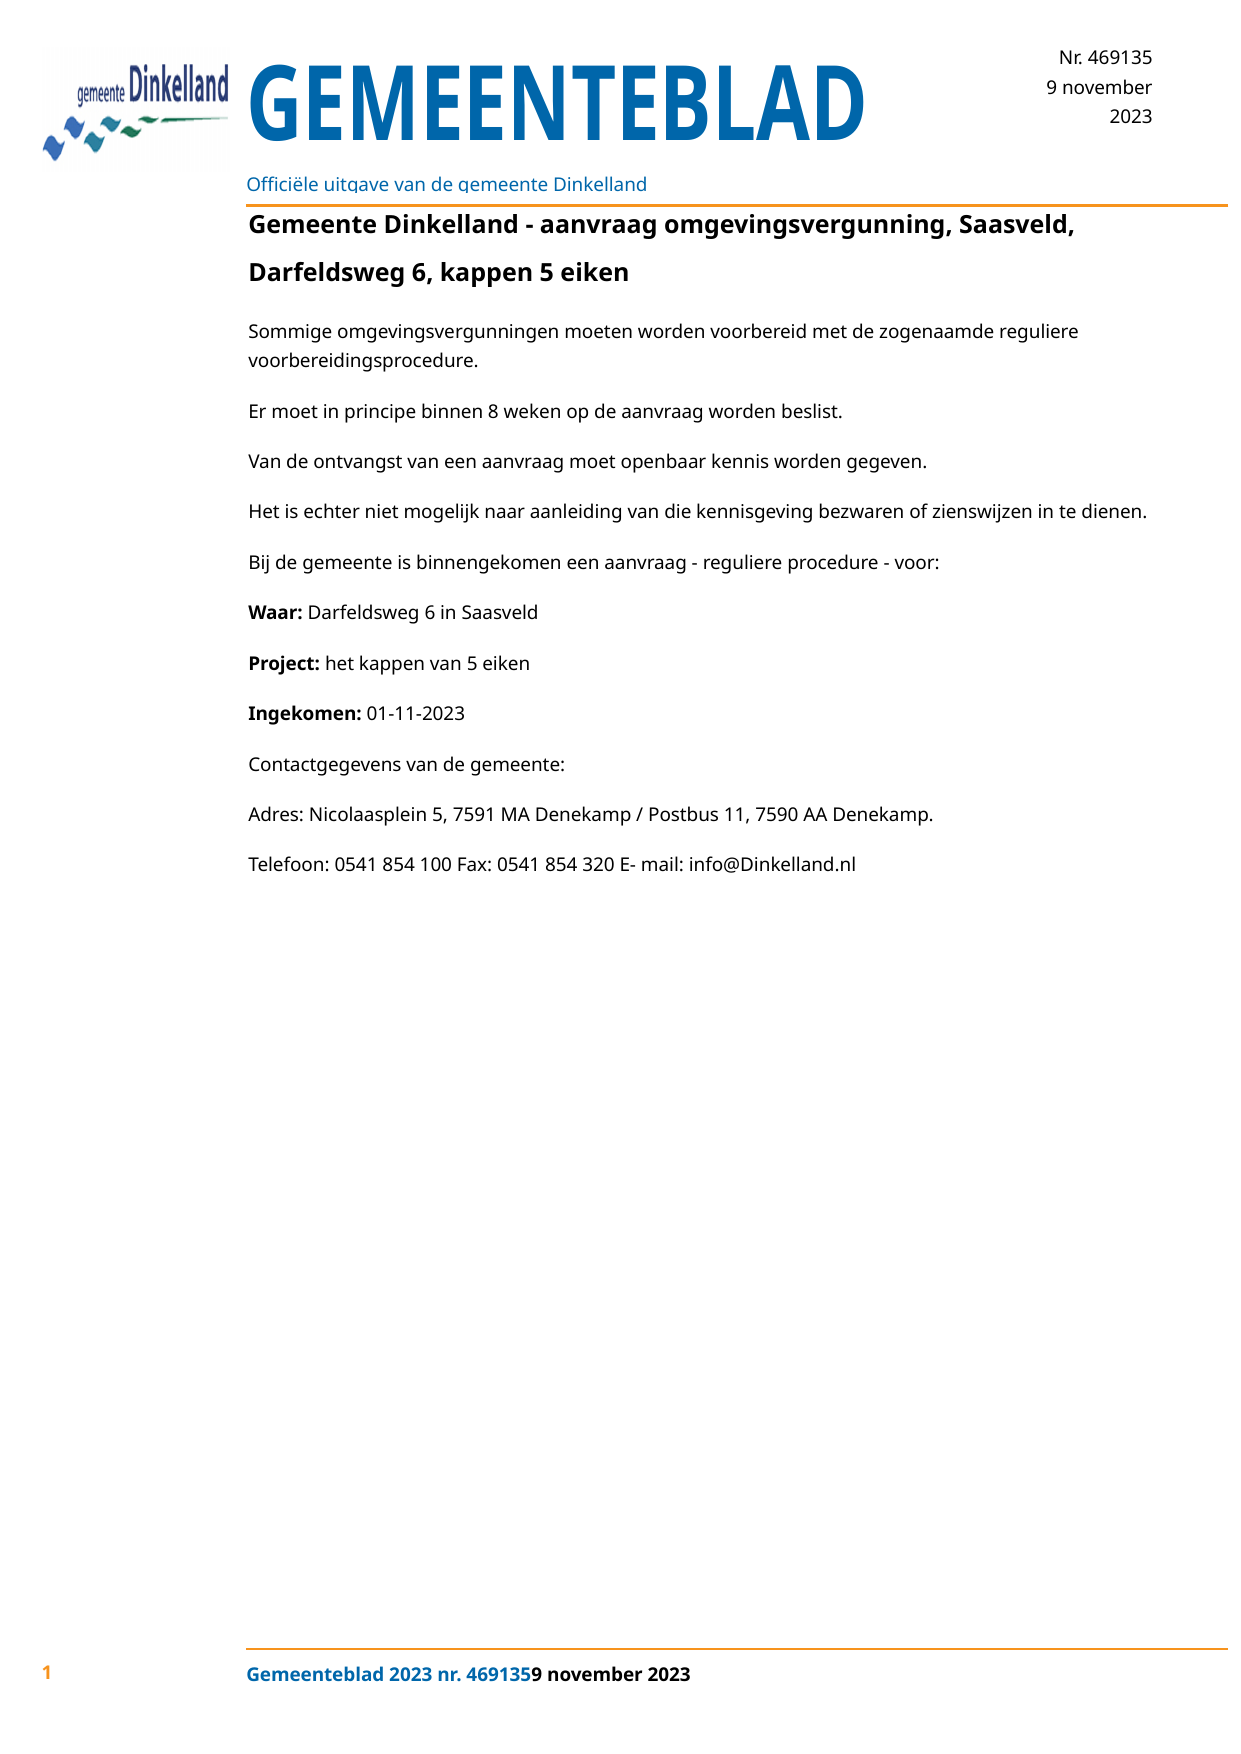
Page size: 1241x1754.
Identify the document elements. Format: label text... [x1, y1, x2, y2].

text Waar: Darfeldsweg 6 in Saasveld [248, 599, 1152, 625]
picture [41, 47, 231, 172]
text Ingekomen: 01-11-2023 [248, 700, 1152, 726]
text Het is echter niet mogelijk naar aanleiding van die kennisgeving bezwaren of zienswijzen in te dienen. [248, 499, 1152, 524]
text Van de ontvangst van een aanvraag moet openbaar kennis worden gegeven. [248, 448, 1152, 474]
text Gemeente Dinkelland - aanvraag omgevingsvergunning, Saasveld, Darfeldsweg 6, kappen 5 eiken [248, 207, 1152, 288]
text Er moet in principe binnen 8 weken op de aanvraag worden beslist. [248, 398, 1152, 424]
text Bij de gemeente is binnengekomen een aanvraag - reguliere procedure - voor: [248, 549, 1152, 575]
text Project: het kappen van 5 eiken [248, 650, 1152, 676]
text Telefoon: 0541 854 100 Fax: 0541 854 320 E- mail: info@Dinkelland.nl [248, 852, 1152, 877]
text Adres: Nicolaasplein 5, 7591 MA Denekamp / Postbus 11, 7590 AA Denekamp. [248, 801, 1152, 827]
text Sommige omgevingsvergunningen moeten worden voorbereid met de zogenaamde reguliere voorbereidingsprocedure. [248, 318, 1152, 373]
text Contactgegevens van de gemeente: [248, 751, 1152, 777]
